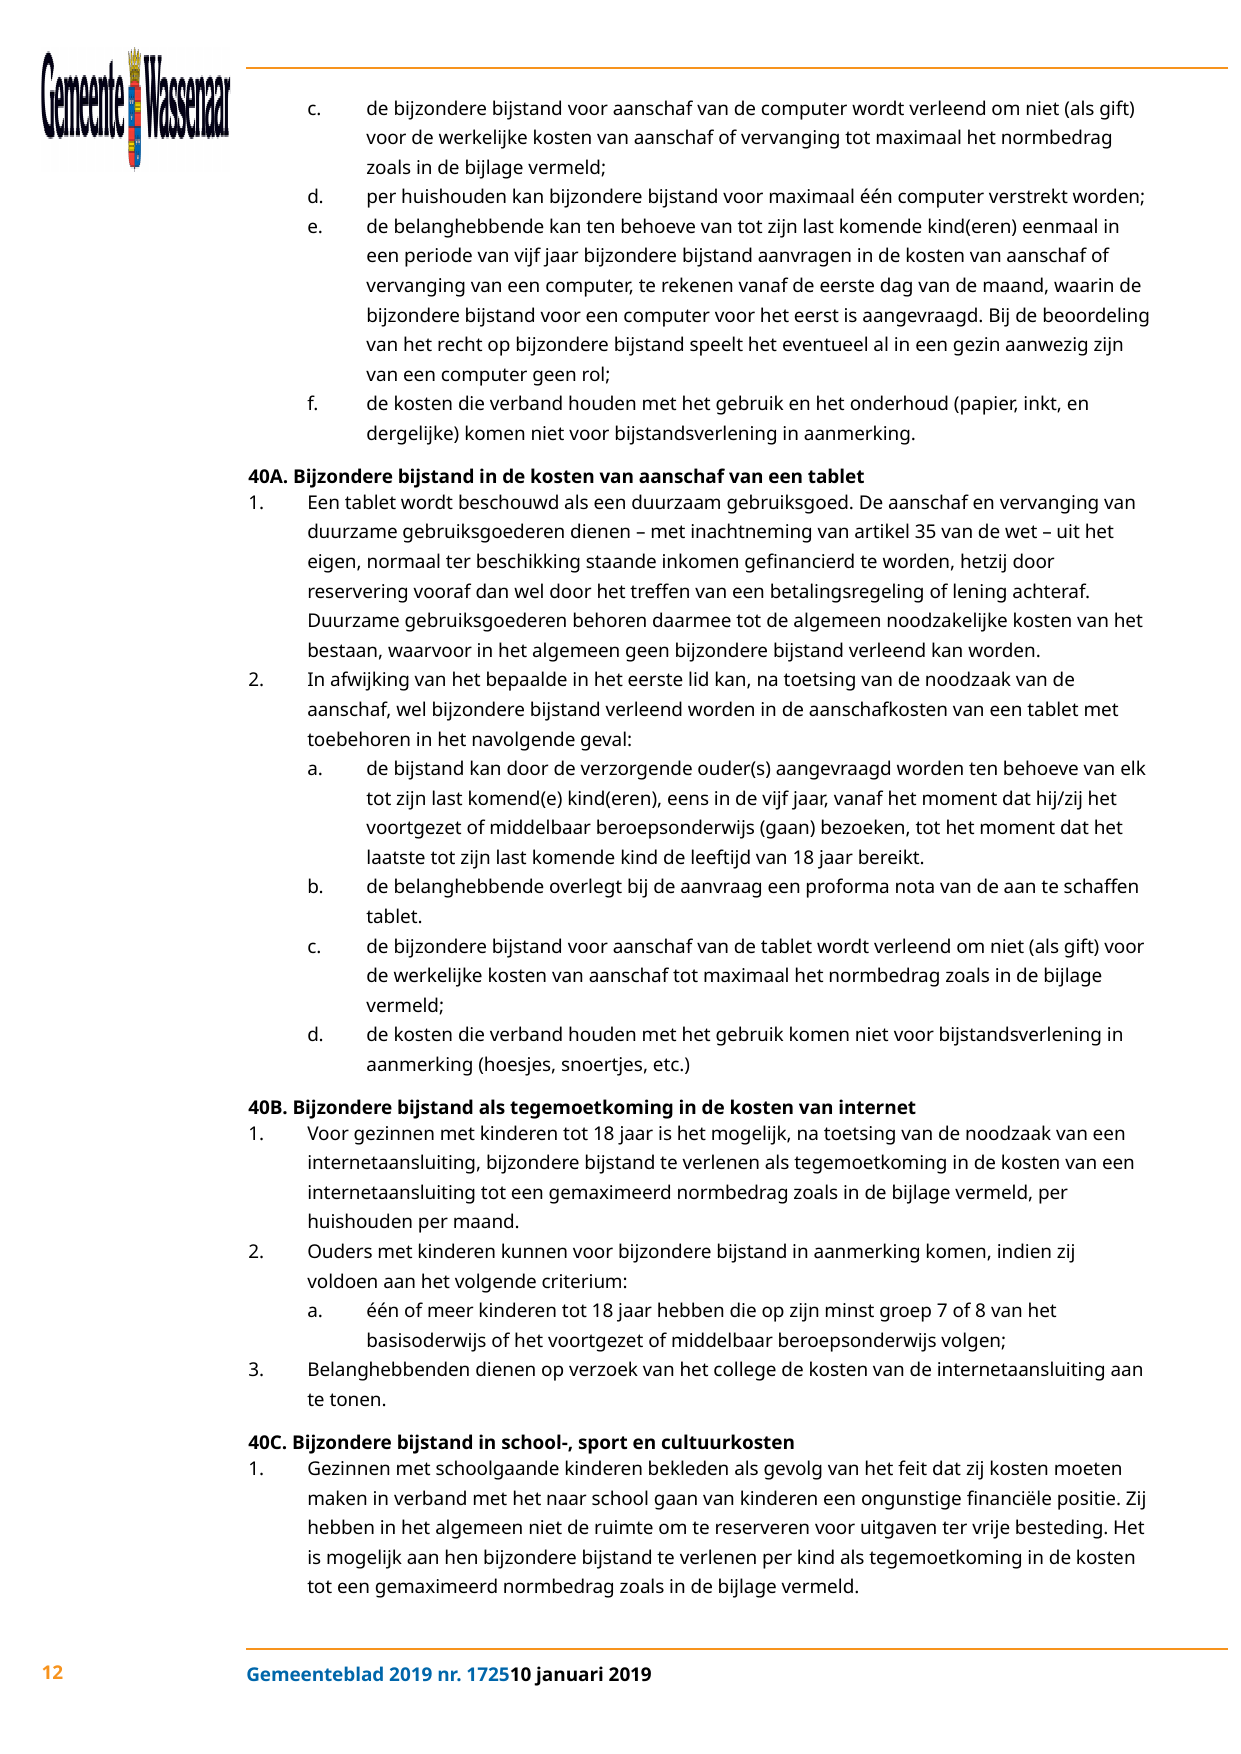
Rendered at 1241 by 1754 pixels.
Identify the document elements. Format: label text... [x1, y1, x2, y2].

list Voor gezinnen met kinderen tot 18 jaar is het mogelijk, na toetsing van de noodzaak van een internetaansluiting, bijzondere bijstand te verlenen als tegemoetkoming in de kosten van een internetaansluiting tot een gemaximeerd normbedrag zoals in de bijlage vermeld, per huishouden per maand. [248, 1120, 1152, 1234]
picture [41, 47, 231, 172]
list Gezinnen met schoolgaande kinderen bekleden als gevolg van het feit dat zij kosten moeten maken in verband met het naar school gaan van kinderen een ongunstige financiële positie. Zij hebben in het algemeen niet de ruimte om te reserveren voor uitgaven ter vrije besteding. Het is mogelijk aan hen bijzondere bijstand te verlenen per kind als tegemoetkoming in de kosten tot een gemaximeerd normbedrag zoals in de bijlage vermeld. [248, 1455, 1152, 1599]
list de kosten die verband houden met het gebruik en het onderhoud (papier, inkt, en dergelijke) komen niet voor bijstandsverlening in aanmerking. [307, 391, 1152, 446]
list de belanghebbende kan ten behoeve van tot zijn last komende kind(eren) eenmaal in een periode van vijf jaar bijzondere bijstand aanvragen in de kosten van aanschaf of vervanging van een computer, te rekenen vanaf de eerste dag van de maand, waarin de bijzondere bijstand voor een computer voor het eerst is aangevraagd. Bij de beoordeling van het recht op bijzondere bijstand speelt het eventueel al in een gezin aanwezig zijn van een computer geen rol; [307, 213, 1152, 387]
list de bijzondere bijstand voor aanschaf van de tablet wordt verleend om niet (als gift) voor de werkelijke kosten van aanschaf tot maximaal het normbedrag zoals in de bijlage vermeld; [307, 933, 1152, 1018]
list de belanghebbende overlegt bij de aanvraag een proforma nota van de aan te schaffen tablet. [307, 874, 1152, 929]
text 40C. Bijzondere bijstand in school-, sport en cultuurkosten [248, 1429, 1152, 1455]
list één of meer kinderen tot 18 jaar hebben die op zijn minst groep 7 of 8 van het basisoderwijs of het voortgezet of middelbaar beroepsonderwijs volgen; [307, 1297, 1152, 1353]
list de kosten die verband houden met het gebruik komen niet voor bijstandsverlening in aanmerking (hoesjes, snoertjes, etc.) [307, 1022, 1152, 1077]
list de bijzondere bijstand voor aanschaf van de computer wordt verleend om niet (als gift) voor de werkelijke kosten van aanschaf of vervanging tot maximaal het normbedrag zoals in de bijlage vermeld; [307, 95, 1152, 180]
list Ouders met kinderen kunnen voor bijzondere bijstand in aanmerking komen, indien zij voldoen aan het volgende criterium: [248, 1238, 1152, 1294]
list Belanghebbenden dienen op verzoek van het college de kosten van de internetaansluiting aan te tonen. [248, 1357, 1152, 1412]
list In afwijking van het bepaalde in het eerste lid kan, na toetsing van de noodzaak van de aanschaf, wel bijzondere bijstand verleend worden in de aanschafkosten van een tablet met toebehoren in het navolgende geval: [248, 667, 1152, 751]
text 40B. Bijzondere bijstand als tegemoetkoming in de kosten van internet [248, 1094, 1152, 1120]
list per huishouden kan bijzondere bijstand voor maximaal één computer verstrekt worden; [307, 183, 1152, 209]
list de bijstand kan door de verzorgende ouder(s) aangevraagd worden ten behoeve van elk tot zijn last komend(e) kind(eren), eens in de vijf jaar, vanaf het moment dat hij/zij het voortgezet of middelbaar beroepsonderwijs (gaan) bezoeken, tot het moment dat het laatste tot zijn last komende kind de leeftijd van 18 jaar bereikt. [307, 755, 1152, 870]
list Een tablet wordt beschouwd als een duurzaam gebruiksgoed. De aanschaf en vervanging van duurzame gebruiksgoederen dienen – met inachtneming van artikel 35 van de wet – uit het eigen, normaal ter beschikking staande inkomen gefinancierd te worden, hetzij door reservering vooraf dan wel door het treffen van een betalingsregeling of lening achteraf. Duurzame gebruiksgoederen behoren daarmee tot de algemeen noodzakelijke kosten van het bestaan, waarvoor in het algemeen geen bijzondere bijstand verleend kan worden. [248, 489, 1152, 663]
text 40A. Bijzondere bijstand in de kosten van aanschaf van een tablet [248, 463, 1152, 489]
